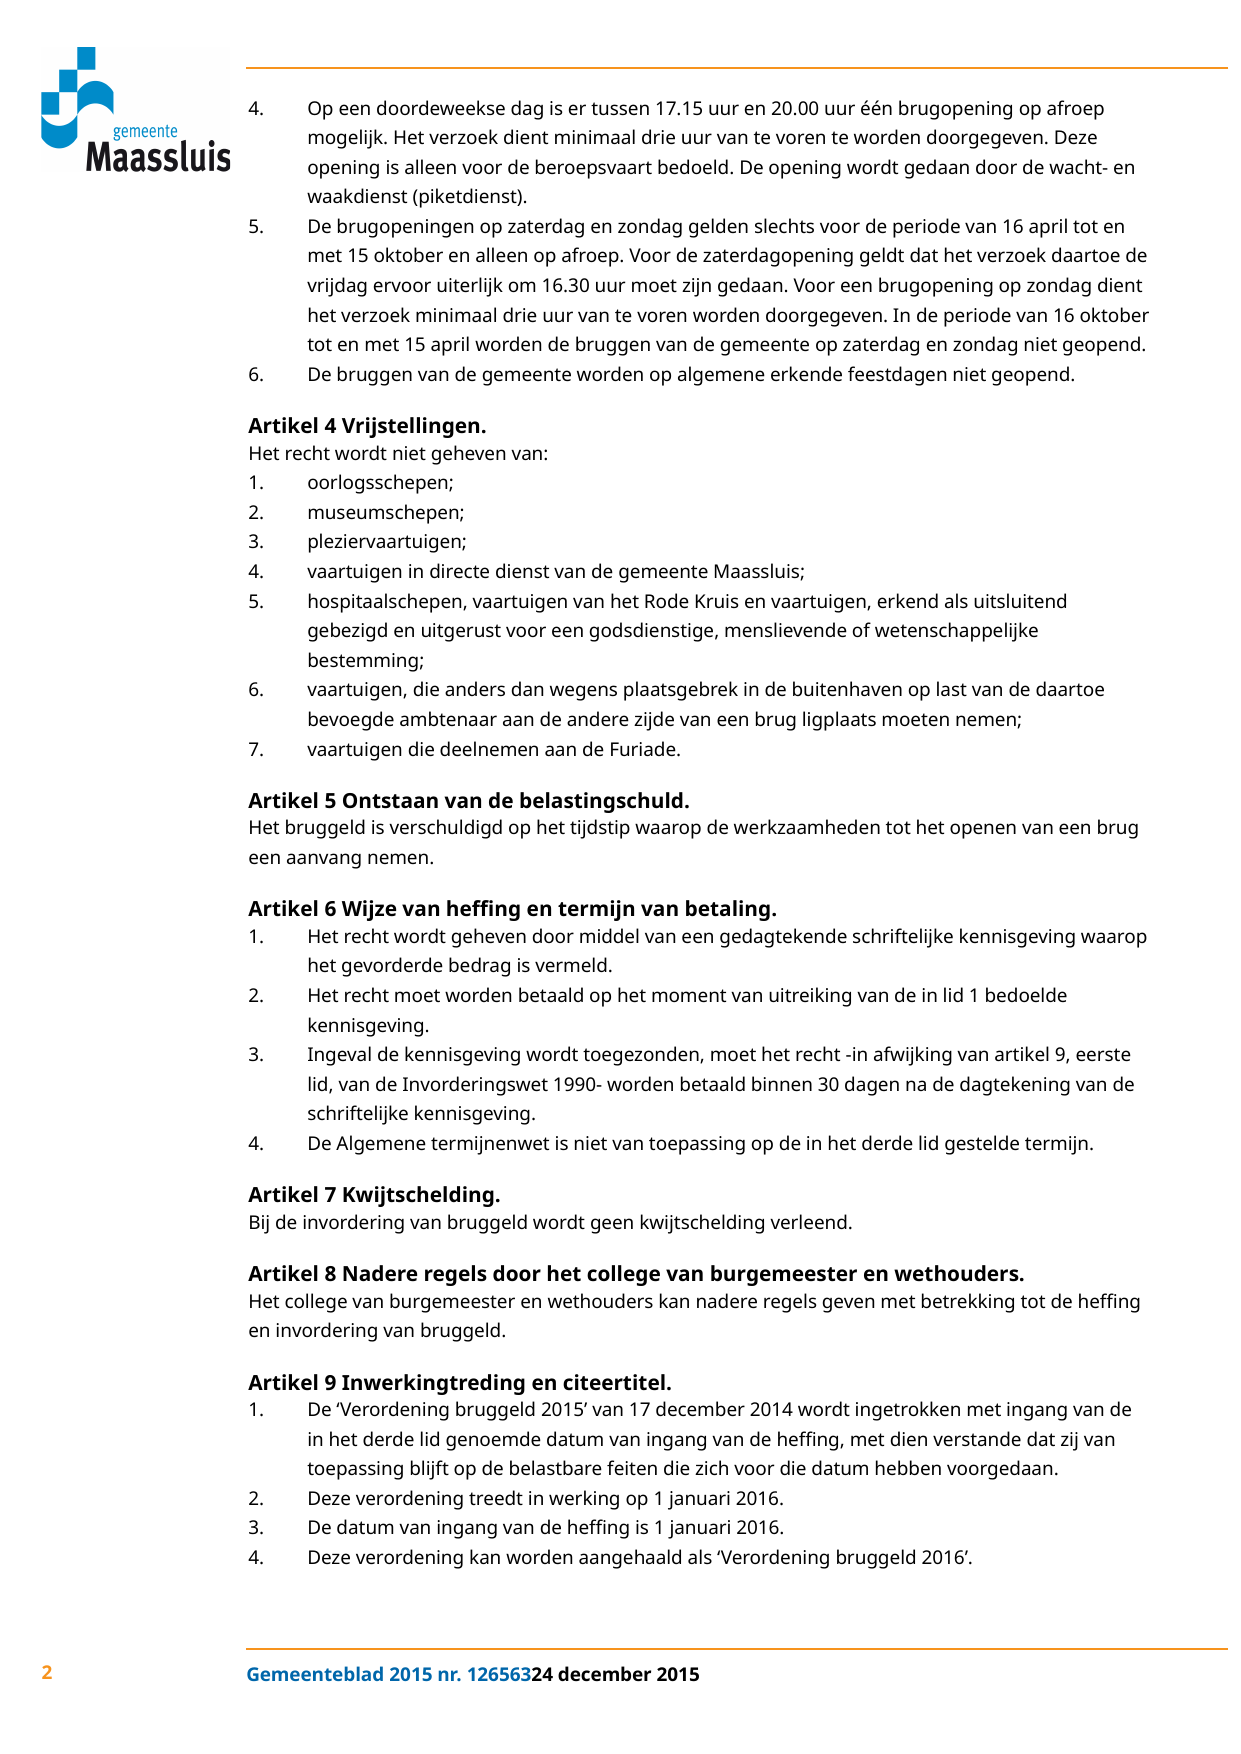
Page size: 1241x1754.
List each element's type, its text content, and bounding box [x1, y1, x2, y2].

list Op een doordeweekse dag is er tussen 17.15 uur en 20.00 uur één brugopening op afroep mogelijk. Het verzoek dient minimaal drie uur van te voren te worden doorgegeven. Deze opening is alleen voor de beroepsvaart bedoeld. De opening wordt gedaan door de wacht- en waakdienst (piketdienst). [248, 95, 1152, 209]
text Het recht wordt niet geheven van: [248, 440, 1152, 466]
list Deze verordening kan worden aangehaald als ‘Verordening bruggeld 2016’. [248, 1544, 1152, 1570]
list Deze verordening treedt in werking op 1 januari 2016. [248, 1485, 1152, 1511]
list Ingeval de kennisgeving wordt toegezonden, moet het recht -in afwijking van artikel 9, eerste lid, van de Invorderingswet 1990- worden betaald binnen 30 dagen na de dagtekening van de schriftelijke kennisgeving. [248, 1041, 1152, 1126]
list Het recht moet worden betaald op het moment van uitreiking van de in lid 1 bedoelde kennisgeving. [248, 982, 1152, 1037]
text Artikel 4 Vrijstellingen. [248, 411, 1152, 440]
list De ‘Verordening bruggeld 2015’ van 17 december 2014 wordt ingetrokken met ingang van de in het derde lid genoemde datum van ingang van de heffing, met dien verstande dat zij van toepassing blijft op de belastbare feiten die zich voor die datum hebben voorgedaan. [248, 1396, 1152, 1481]
list De Algemene termijnenwet is niet van toepassing op de in het derde lid gestelde termijn. [248, 1130, 1152, 1156]
list De bruggen van de gemeente worden op algemene erkende feestdagen niet geopend. [248, 361, 1152, 387]
text Artikel 6 Wijze van heffing en termijn van betaling. [248, 894, 1152, 923]
text Artikel 9 Inwerkingtreding en citeertitel. [248, 1368, 1152, 1396]
text Artikel 8 Nadere regels door het college van burgemeester en wethouders. [248, 1259, 1152, 1288]
text Het college van burgemeester en wethouders kan nadere regels geven met betrekking tot de heffing en invordering van bruggeld. [248, 1288, 1152, 1343]
list vaartuigen, die anders dan wegens plaatsgebrek in de buitenhaven op last van de daartoe bevoegde ambtenaar aan de andere zijde van een brug ligplaats moeten nemen; [248, 677, 1152, 732]
list De datum van ingang van de heffing is 1 januari 2016. [248, 1514, 1152, 1540]
list vaartuigen in directe dienst van de gemeente Maassluis; [248, 558, 1152, 584]
text Bij de invordering van bruggeld wordt geen kwijtschelding verleend. [248, 1209, 1152, 1235]
list Het recht wordt geheven door middel van een gedagtekende schriftelijke kennisgeving waarop het gevorderde bedrag is vermeld. [248, 923, 1152, 978]
list oorlogsschepen; [248, 469, 1152, 495]
picture [41, 47, 231, 172]
text Artikel 5 Ontstaan van de belastingschuld. [248, 786, 1152, 814]
text Het bruggeld is verschuldigd op het tijdstip waarop de werkzaamheden tot het openen van een brug een aanvang nemen. [248, 814, 1152, 870]
text Artikel 7 Kwijtschelding. [248, 1181, 1152, 1209]
picture [41, 47, 77, 92]
list pleziervaartuigen; [248, 529, 1152, 554]
list hospitaalschepen, vaartuigen van het Rode Kruis en vaartuigen, erkend als uitsluitend gebezigd en uitgerust voor een godsdienstige, menslievende of wetenschappelijke bestemming; [248, 588, 1152, 673]
list De brugopeningen op zaterdag en zondag gelden slechts voor de periode van 16 april tot en met 15 oktober en alleen op afroep. Voor de zaterdagopening geldt dat het verzoek daartoe de vrijdag ervoor uiterlijk om 16.30 uur moet zijn gedaan. Voor een brugopening op zondag dient het verzoek minimaal drie uur van te voren worden doorgegeven. In de periode van 16 oktober tot en met 15 april worden de bruggen van de gemeente op zaterdag en zondag niet geopend. [248, 213, 1152, 357]
list vaartuigen die deelnemen aan de Furiade. [248, 736, 1152, 761]
list museumschepen; [248, 499, 1152, 525]
